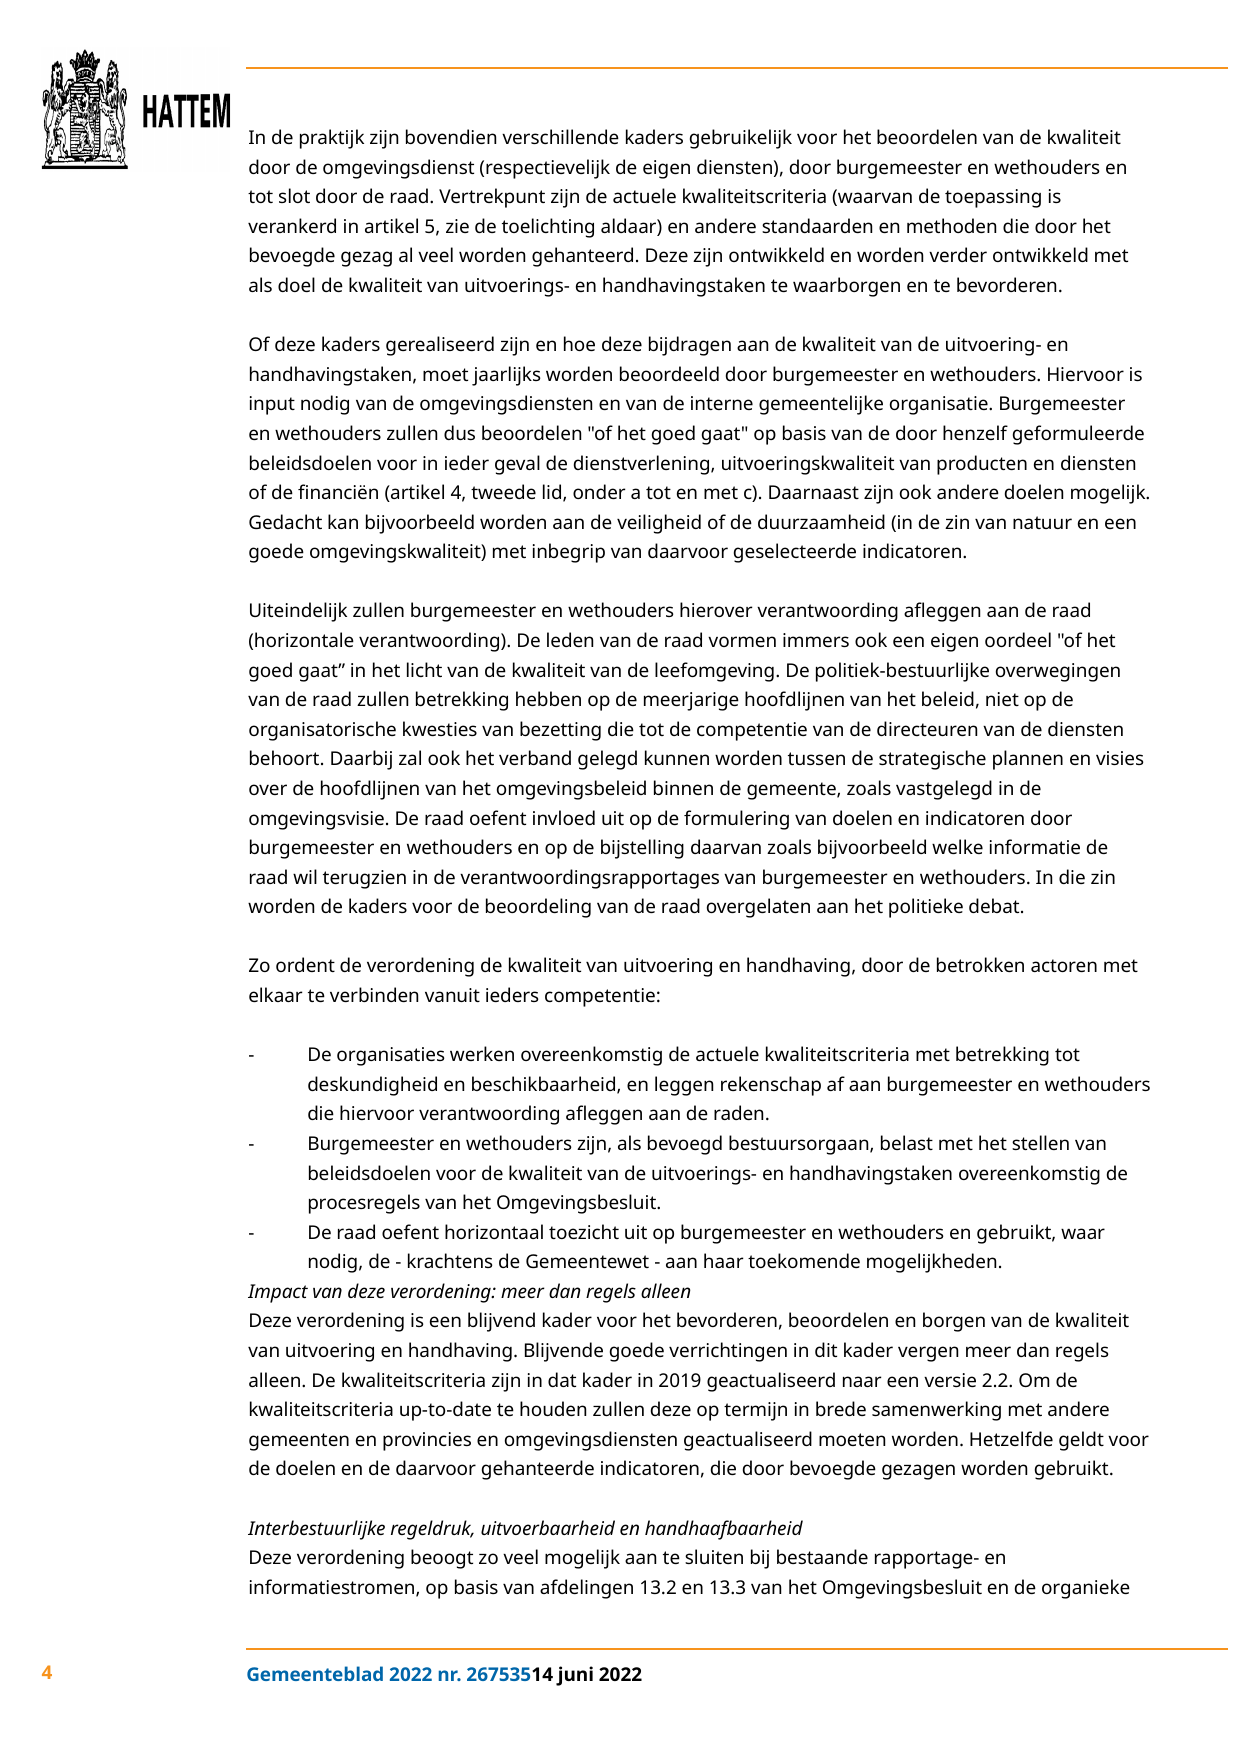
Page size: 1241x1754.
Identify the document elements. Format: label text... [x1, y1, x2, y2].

text Of deze kaders gerealiseerd zijn en hoe deze bijdragen aan de kwaliteit van de uitvoering- en handhavingstaken, moet jaarlijks worden beoordeeld door burgemeester en wethouders. Hiervoor is input nodig van de omgevingsdiensten en van de interne gemeentelijke organisatie. Burgemeester en wethouders zullen dus beoordelen "of het goed gaat" op basis van de door henzelf geformuleerde beleidsdoelen voor in ieder geval de dienstverlening, uitvoeringskwaliteit van producten en diensten of de financiën (artikel 4, tweede lid, onder a tot en met c). Daarnaast zijn ook andere doelen mogelijk. Gedacht kan bijvoorbeeld worden aan de veiligheid of de duurzaamheid (in de zin van natuur en een goede omgevingskwaliteit) met inbegrip van daarvoor geselecteerde indicatoren. [248, 331, 1152, 564]
picture [41, 47, 231, 172]
list De organisaties werken overeenkomstig de actuele kwaliteitscriteria met betrekking tot deskundigheid en beschikbaarheid, en leggen rekenschap af aan burgemeester en wethouders die hiervoor verantwoording afleggen aan de raden. [248, 1041, 1152, 1126]
list De raad oefent horizontaal toezicht uit op burgemeester en wethouders en gebruikt, waar nodig, de - krachtens de Gemeentewet - aan haar toekomende mogelijkheden. [248, 1219, 1152, 1274]
text Impact van deze verordening: meer dan regels alleen [248, 1278, 1152, 1304]
text Uiteindelijk zullen burgemeester en wethouders hierover verantwoording afleggen aan de raad (horizontale verantwoording). De leden van de raad vormen immers ook een eigen oordeel "of het goed gaat” in het licht van de kwaliteit van de leefomgeving. De politiek-bestuurlijke overwegingen van de raad zullen betrekking hebben op de meerjarige hoofdlijnen van het beleid, niet op de organisatorische kwesties van bezetting die tot de competentie van de directeuren van de diensten behoort. Daarbij zal ook het verband gelegd kunnen worden tussen de strategische plannen en visies over de hoofdlijnen van het omgevingsbeleid binnen de gemeente, zoals vastgelegd in de omgevingsvisie. De raad oefent invloed uit op de formulering van doelen en indicatoren door burgemeester en wethouders en op de bijstelling daarvan zoals bijvoorbeeld welke informatie de raad wil terugzien in de verantwoordingsrapportages van burgemeester en wethouders. In die zin worden de kaders voor de beoordeling van de raad overgelaten aan het politieke debat. [248, 598, 1152, 919]
text Zo ordent de verordening de kwaliteit van uitvoering en handhaving, door de betrokken actoren met elkaar te verbinden vanuit ieders competentie: [248, 953, 1152, 1008]
text Interbestuurlijke regeldruk, uitvoerbaarheid en handhaafbaarheid [248, 1515, 1152, 1541]
text Deze verordening is een blijvend kader voor het bevorderen, beoordelen en borgen van de kwaliteit van uitvoering en handhaving. Blijvende goede verrichtingen in dit kader vergen meer dan regels alleen. De kwaliteitscriteria zijn in dat kader in 2019 geactualiseerd naar een versie 2.2. Om de kwaliteitscriteria up-to-date te houden zullen deze op termijn in brede samenwerking met andere gemeenten en provincies en omgevingsdiensten geactualiseerd moeten worden. Hetzelfde geldt voor de doelen en de daarvoor gehanteerde indicatoren, die door bevoegde gezagen worden gebruikt. [248, 1308, 1152, 1481]
text Deze verordening beoogt zo veel mogelijk aan te sluiten bij bestaande rapportage- en informatiestromen, op basis van afdelingen 13.2 en 13.3 van het Omgevingsbesluit en de organieke [248, 1544, 1152, 1600]
text In de praktijk zijn bovendien verschillende kaders gebruikelijk voor het beoordelen van de kwaliteit door de omgevingsdienst (respectievelijk de eigen diensten), door burgemeester en wethouders en tot slot door de raad. Vertrekpunt zijn de actuele kwaliteitscriteria (waarvan de toepassing is verankerd in artikel 5, zie de toelichting aldaar) en andere standaarden en methoden die door het bevoegde gezag al veel worden gehanteerd. Deze zijn ontwikkeld en worden verder ontwikkeld met als doel de kwaliteit van uitvoerings- en handhavingstaken te waarborgen en te bevorderen. [248, 124, 1152, 298]
list Burgemeester en wethouders zijn, als bevoegd bestuursorgaan, belast met het stellen van beleidsdoelen voor de kwaliteit van de uitvoerings- en handhavingstaken overeenkomstig de procesregels van het Omgevingsbesluit. [248, 1130, 1152, 1215]
